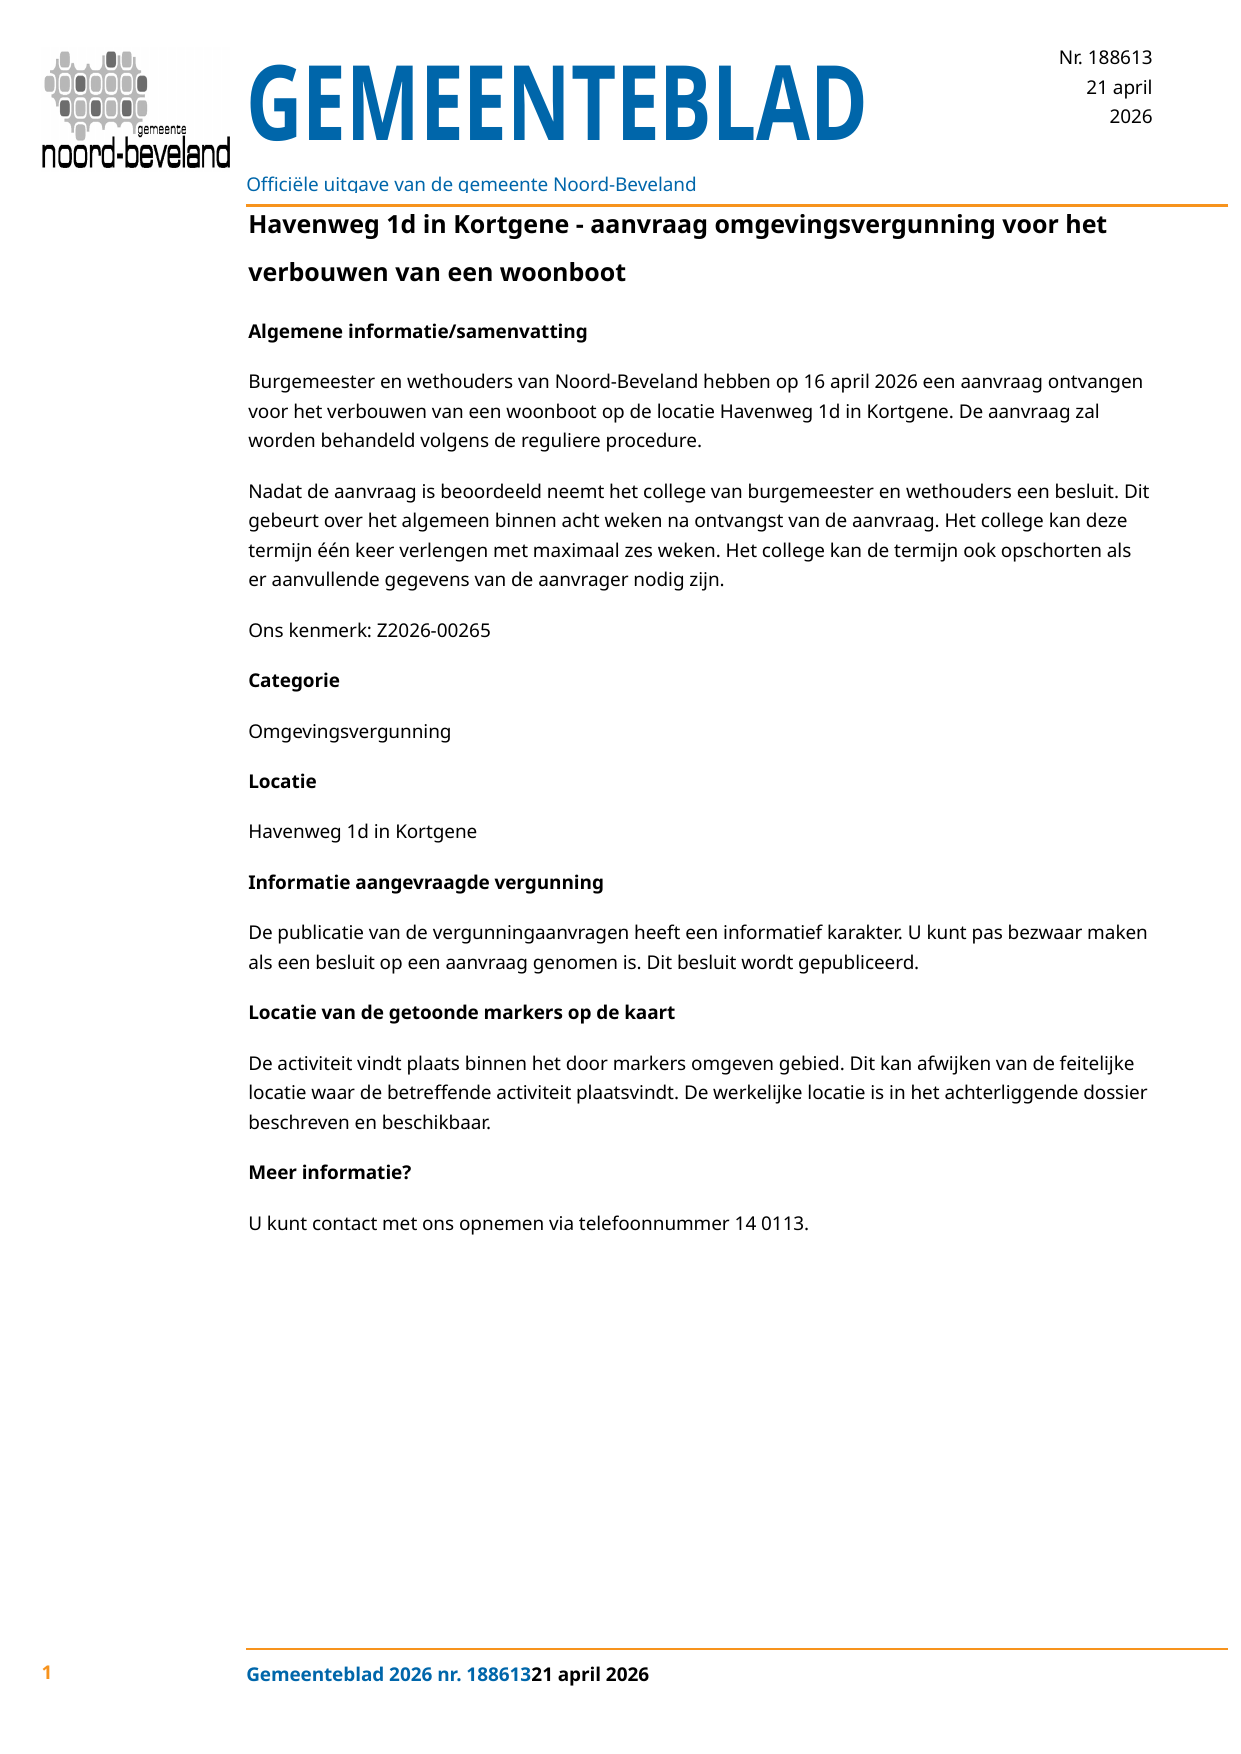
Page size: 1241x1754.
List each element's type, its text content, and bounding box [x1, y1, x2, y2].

text Algemene informatie/samenvatting [248, 318, 1152, 344]
text Havenweg 1d in Kortgene [248, 819, 1152, 844]
text De activiteit vindt plaats binnen het door markers omgeven gebied. Dit kan afwijken van de feitelijke locatie waar de betreffende activiteit plaatsvindt. De werkelijke locatie is in het achterliggende dossier beschreven en beschikbaar. [248, 1050, 1152, 1135]
text De publicatie van de vergunningaanvragen heeft een informatief karakter. U kunt pas bezwaar maken als een besluit op een aanvraag genomen is. Dit besluit wordt gepubliceerd. [248, 919, 1152, 975]
text Nadat de aanvraag is beoordeeld neemt het college van burgemeester en wethouders een besluit. Dit gebeurt over het algemeen binnen acht weken na ontvangst van de aanvraag. Het college kan deze termijn één keer verlengen met maximaal zes weken. Het college kan de termijn ook opschorten als er aanvullende gegevens van de aanvrager nodig zijn. [248, 478, 1152, 592]
text Havenweg 1d in Kortgene - aanvraag omgevingsvergunning voor het verbouwen van een woonboot [248, 207, 1152, 288]
text Categorie [248, 667, 1152, 693]
text U kunt contact met ons opnemen via telefoonnummer 14 0113. [248, 1210, 1152, 1236]
picture [41, 47, 231, 172]
text Burgemeester en wethouders van Noord-Beveland hebben op 16 april 2026 een aanvraag ontvangen voor het verbouwen van een woonboot op de locatie Havenweg 1d in Kortgene. De aanvraag zal worden behandeld volgens de reguliere procedure. [248, 368, 1152, 453]
text Locatie [248, 768, 1152, 794]
text Meer informatie? [248, 1159, 1152, 1185]
text Locatie van de getoonde markers op de kaart [248, 999, 1152, 1025]
text Omgevingsvergunning [248, 718, 1152, 744]
text Informatie aangevraagde vergunning [248, 869, 1152, 895]
text Ons kenmerk: Z2026-00265 [248, 617, 1152, 643]
